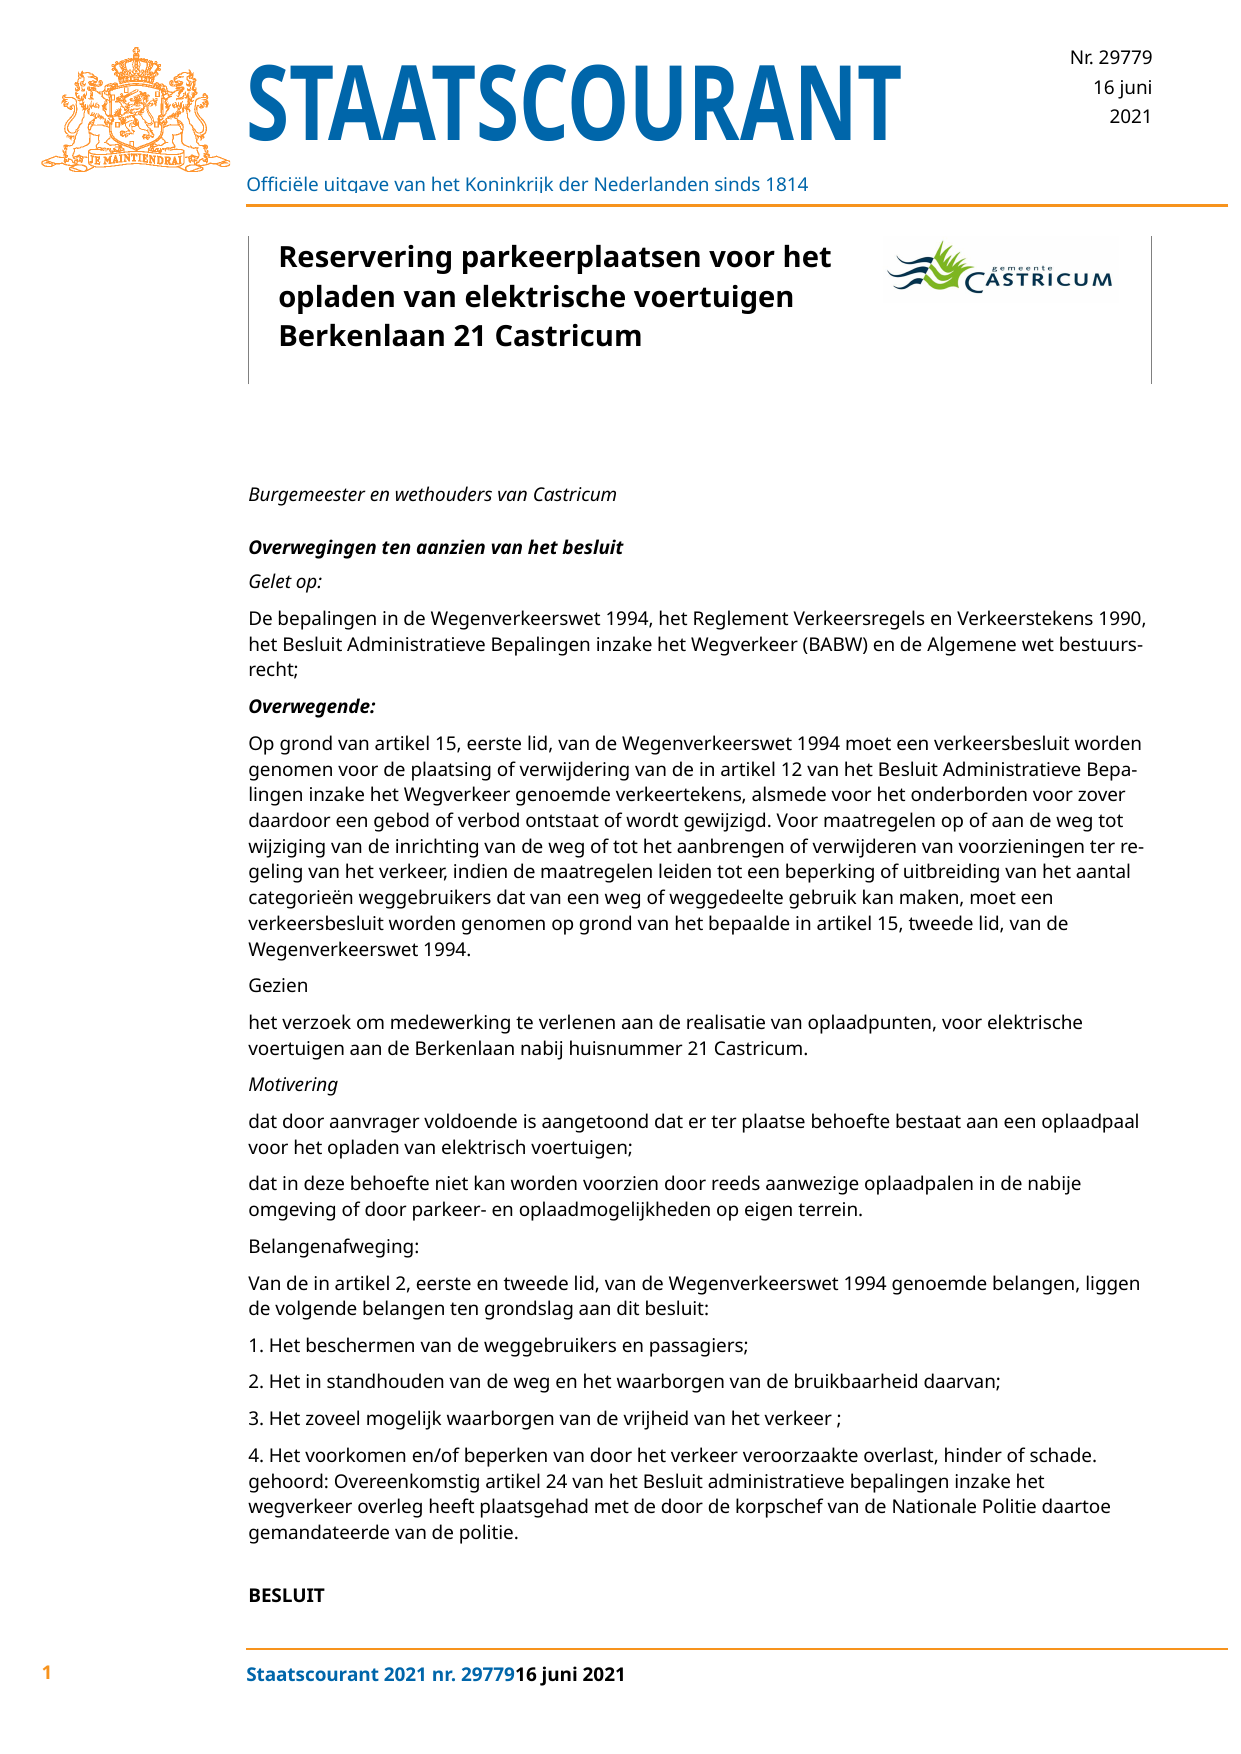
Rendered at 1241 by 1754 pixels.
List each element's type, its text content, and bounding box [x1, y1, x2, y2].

table_header [850, 236, 882, 302]
table_header [1119, 236, 1151, 302]
text dat in deze behoefte niet kan worden voorzien door reeds aanwezige oplaadpalen in de nabije omgeving of door parkeer- en oplaadmogelijkheden op eigen terrein. [248, 1171, 1152, 1222]
picture [41, 47, 231, 172]
table_header Reservering parkeerplaatsen voor het opladen van elektrische voertuigen Berkenlaan 21 Castricum [249, 236, 850, 384]
text 4. Het voorkomen en/of beperken van door het verkeer veroorzaakte overlast, hinder of schade. gehoord: Overeenkomstig artikel 24 van het Besluit administratieve bepalingen inzake het wegverkeer overleg heeft plaatsgehad met de door de korpschef van de Nationale Politie daartoe gemandateerde van de politie. [248, 1442, 1152, 1545]
table_header [850, 303, 1151, 384]
text Motivering [248, 1072, 1152, 1097]
text Belangenafweging: [248, 1233, 1152, 1259]
text 1. Het beschermen van de weggebruikers en passagiers; [248, 1332, 1152, 1358]
text Overwegingen ten aanzien van het besluit [248, 534, 1152, 560]
text De bepalingen in de Wegenverkeerswet 1994, het Reglement Verkeersregels en Verkeerstekens 1990, het Besluit Administratieve Bepalingen inzake het Wegverkeer (BABW) en de Algemene wet bestuurs-recht; [248, 605, 1152, 682]
text Gezien [248, 972, 1152, 998]
text 3. Het zoveel mogelijk waarborgen van de vrijheid van het verkeer ; [248, 1405, 1152, 1431]
text 2. Het in standhouden van de weg en het waarborgen van de bruikbaarheid daarvan; [248, 1369, 1152, 1394]
text het verzoek om medewerking te verlenen aan de realisatie van oplaadpunten, voor elektrische voertuigen aan de Berkenlaan nabij huisnummer 21 Castricum. [248, 1009, 1152, 1061]
text dat door aanvrager voldoende is aangetoond dat er ter plaatse behoefte bestaat aan een oplaadpaal voor het opladen van elektrisch voertuigen; [248, 1108, 1152, 1160]
picture [882, 236, 1119, 303]
text Op grond van artikel 15, eerste lid, van de Wegenverkeerswet 1994 moet een verkeersbesluit worden genomen voor de plaatsing of verwijdering van de in artikel 12 van het Besluit Administratieve Bepa-lingen inzake het Wegverkeer genoemde verkeertekens, alsmede voor het onderborden voor zover daardoor een gebod of verbod ontstaat of wordt gewijzigd. Voor maatregelen op of aan de weg tot wijziging van de inrichting van de weg of tot het aanbrengen of verwijderen van voorzieningen ter re-geling van het verkeer, indien de maatregelen leiden tot een beperking of uitbreiding van het aantal categorieën weggebruikers dat van een weg of weggedeelte gebruik kan maken, moet een verkeersbesluit worden genomen op grond van het bepaalde in artikel 15, tweede lid, van de Wegenverkeerswet 1994. [248, 730, 1152, 962]
text Burgemeester en wethouders van Castricum [248, 482, 1152, 507]
text BESLUIT [248, 1582, 1152, 1608]
text Gelet op: [248, 568, 1152, 594]
text Overwegende: [248, 693, 1152, 719]
text Van de in artikel 2, eerste en tweede lid, van de Wegenverkeerswet 1994 genoemde belangen, liggen de volgende belangen ten grondslag aan dit besluit: [248, 1270, 1152, 1321]
